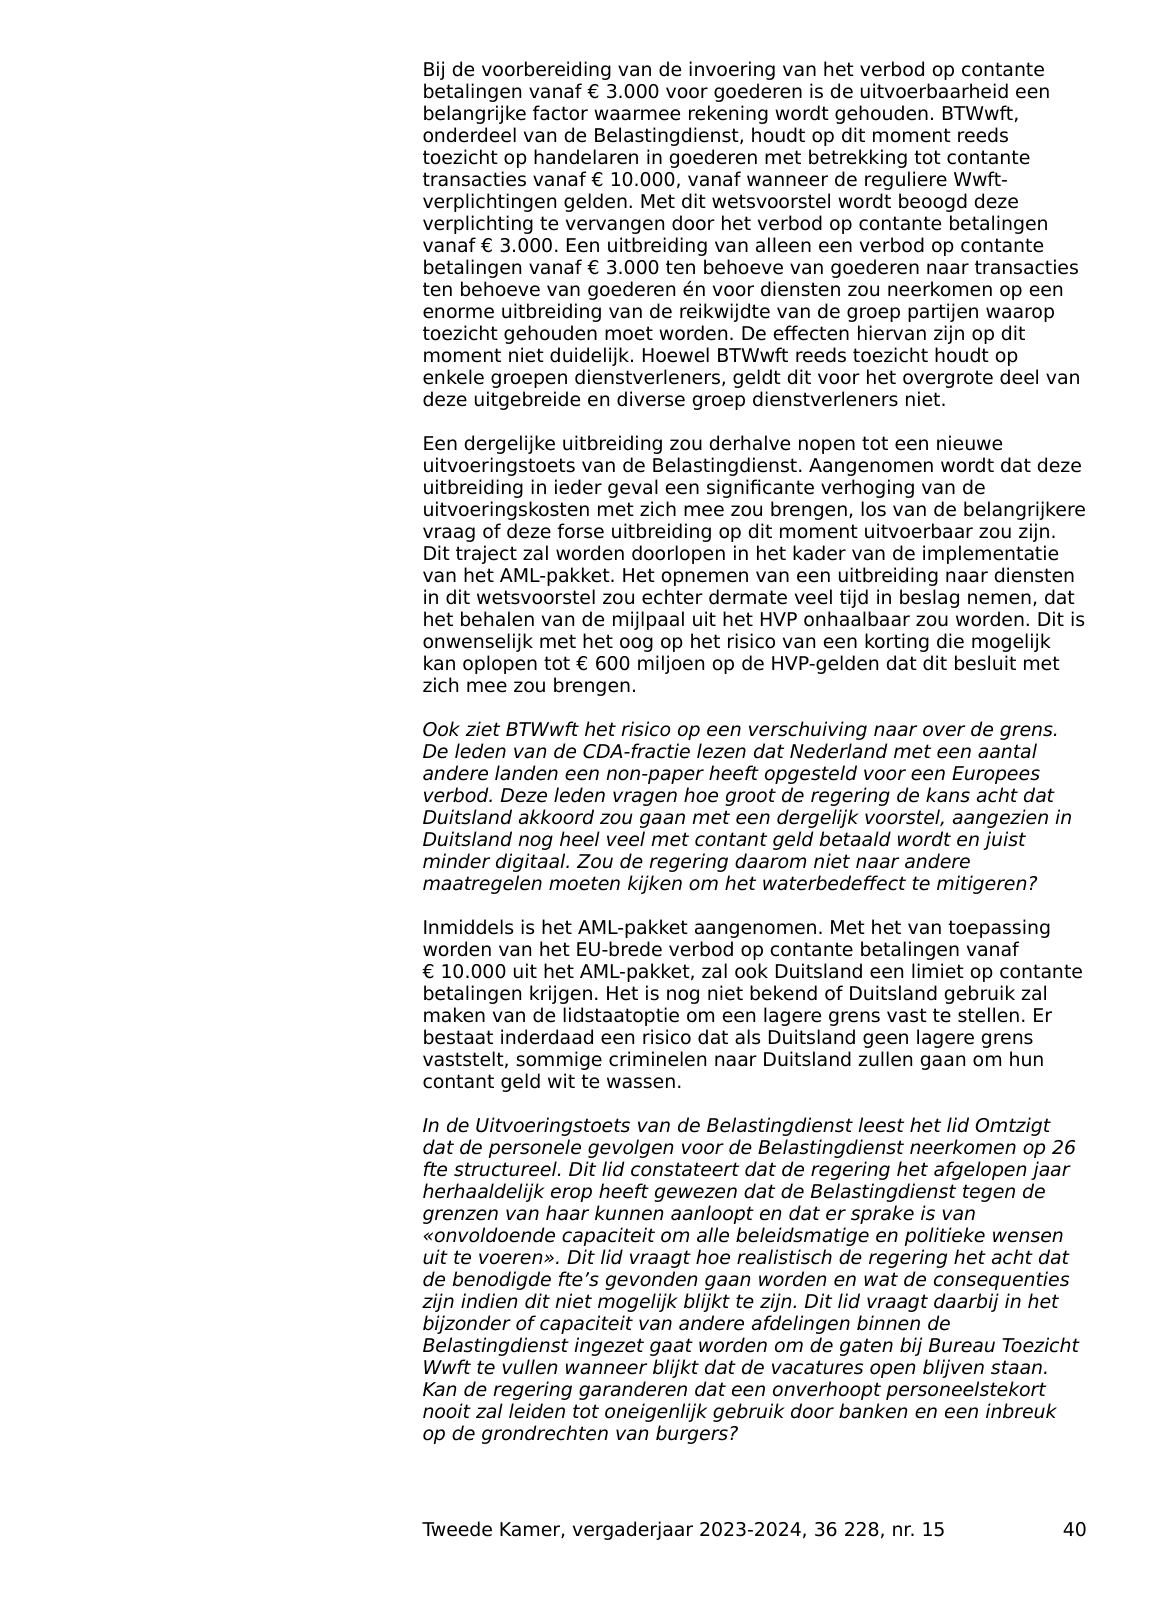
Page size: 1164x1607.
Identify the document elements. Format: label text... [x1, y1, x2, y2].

text Een dergelijke uitbreiding zou derhalve nopen tot een nieuwe uitvoeringstoets van de Belastingdienst. Aangenomen wordt dat deze uitbreiding in ieder geval een significante verhoging van de uitvoeringskosten met zich mee zou brengen, los van de belangrijkere vraag of deze forse uitbreiding op dit moment uitvoerbaar zou zijn. Dit traject zal worden doorlopen in het kader van de implementatie van het AML-pakket. Het opnemen van een uitbreiding naar diensten in dit wetsvoorstel zou echter dermate veel tijd in beslag nemen, dat het behalen van de mijlpaal uit het HVP onhaalbaar zou worden. Dit is onwenselijk met het oog op het risico van een korting die mogelijk kan oplopen tot € 600 miljoen op de HVP-gelden dat dit besluit met zich mee zou brengen. [422, 433, 1087, 697]
text In de Uitvoeringstoets van de Belastingdienst leest het lid Omtzigt dat de personele gevolgen voor de Belastingdienst neerkomen op 26 fte structureel. Dit lid constateert dat de regering het afgelopen jaar herhaaldelijk erop heeft gewezen dat de Belastingdienst tegen de grenzen van haar kunnen aanloopt en dat er sprake is van «onvoldoende capaciteit om alle beleidsmatige en politieke wensen uit te voeren». Dit lid vraagt hoe realistisch de regering het acht dat de benodigde fte’s gevonden gaan worden en wat de consequenties zijn indien dit niet mogelijk blijkt te zijn. Dit lid vraagt daarbij in het bijzonder of capaciteit van andere afdelingen binnen de Belastingdienst ingezet gaat worden om de gaten bij Bureau Toezicht Wwft te vullen wanneer blijkt dat de vacatures open blijven staan. Kan de regering garanderen dat een onverhoopt personeelstekort nooit zal leiden tot oneigenlijk gebruik door banken en een inbreuk op de grondrechten van burgers? [422, 1115, 1087, 1444]
text Ook ziet BTWwft het risico op een verschuiving naar over de grens. De leden van de CDA-fractie lezen dat Nederland met een aantal andere landen een non-paper heeft opgesteld voor een Europees verbod. Deze leden vragen hoe groot de regering de kans acht dat Duitsland akkoord zou gaan met een dergelijk voorstel, aangezien in Duitsland nog heel veel met contant geld betaald wordt en juist minder digitaal. Zou de regering daarom niet naar andere maatregelen moeten kijken om het waterbedeffect te mitigeren? [422, 719, 1087, 895]
text Bij de voorbereiding van de invoering van het verbod op contante betalingen vanaf € 3.000 voor goederen is de uitvoerbaarheid een belangrijke factor waarmee rekening wordt gehouden. BTWwft, onderdeel van de Belastingdienst, houdt op dit moment reeds toezicht op handelaren in goederen met betrekking tot contante transacties vanaf € 10.000, vanaf wanneer de reguliere Wwft-verplichtingen gelden. Met dit wetsvoorstel wordt beoogd deze verplichting te vervangen door het verbod op contante betalingen vanaf € 3.000. Een uitbreiding van alleen een verbod op contante betalingen vanaf € 3.000 ten behoeve van goederen naar transacties ten behoeve van goederen én voor diensten zou neerkomen op een enorme uitbreiding van de reikwijdte van de groep partijen waarop toezicht gehouden moet worden. De effecten hiervan zijn op dit moment niet duidelijk. Hoewel BTWwft reeds toezicht houdt op enkele groepen dienstverleners, geldt dit voor het overgrote deel van deze uitgebreide en diverse groep dienstverleners niet. [422, 59, 1087, 411]
text Inmiddels is het AML-pakket aangenomen. Met het van toepassing worden van het EU-brede verbod op contante betalingen vanaf € 10.000 uit het AML-pakket, zal ook Duitsland een limiet op contante betalingen krijgen. Het is nog niet bekend of Duitsland gebruik zal maken van de lidstaatoptie om een lagere grens vast te stellen. Er bestaat inderdaad een risico dat als Duitsland geen lagere grens vaststelt, sommige criminelen naar Duitsland zullen gaan om hun contant geld wit te wassen. [422, 917, 1087, 1093]
